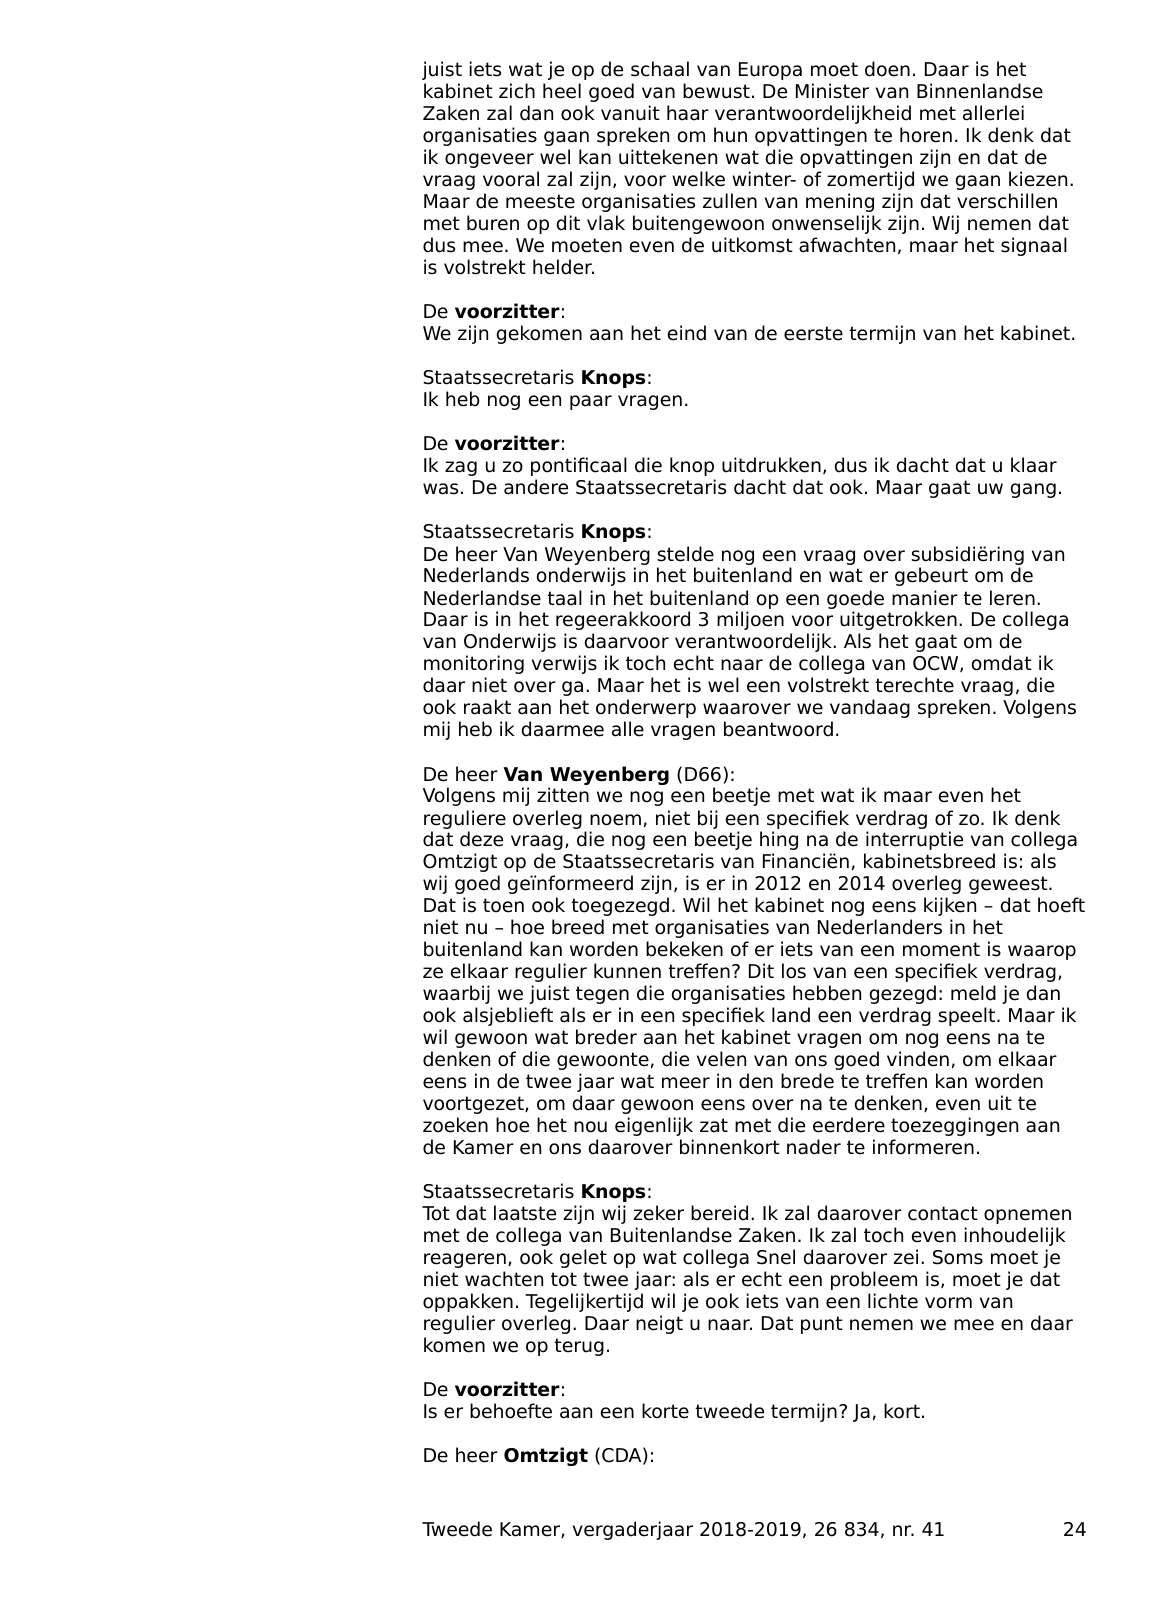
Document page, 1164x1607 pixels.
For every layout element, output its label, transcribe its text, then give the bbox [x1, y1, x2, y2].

text juist iets wat je op de schaal van Europa moet doen. Daar is het kabinet zich heel goed van bewust. De Minister van Binnenlandse Zaken zal dan ook vanuit haar verantwoordelijkheid met allerlei organisaties gaan spreken om hun opvattingen te horen. Ik denk dat ik ongeveer wel kan uittekenen wat die opvattingen zijn en dat de vraag vooral zal zijn, voor welke winter- of zomertijd we gaan kiezen. Maar de meeste organisaties zullen van mening zijn dat verschillen met buren op dit vlak buitengewoon onwenselijk zijn. Wij nemen dat dus mee. We moeten even de uitkomst afwachten, maar het signaal is volstrekt helder. [422, 59, 1087, 279]
text Staatssecretaris Knops: [422, 367, 1087, 389]
text Tot dat laatste zijn wij zeker bereid. Ik zal daarover contact opnemen met de collega van Buitenlandse Zaken. Ik zal toch even inhoudelijk reageren, ook gelet op wat collega Snel daarover zei. Soms moet je niet wachten tot twee jaar: als er echt een probleem is, moet je dat oppakken. Tegelijkertijd wil je ook iets van een lichte vorm van regulier overleg. Daar neigt u naar. Dat punt nemen we mee en daar komen we op terug. [422, 1203, 1087, 1357]
text De heer Van Weyenberg stelde nog een vraag over subsidiëring van Nederlands onderwijs in het buitenland en wat er gebeurt om de Nederlandse taal in het buitenland op een goede manier te leren. Daar is in het regeerakkoord 3 miljoen voor uitgetrokken. De collega van Onderwijs is daarvoor verantwoordelijk. Als het gaat om de monitoring verwijs ik toch echt naar de collega van OCW, omdat ik daar niet over ga. Maar het is wel een volstrekt terechte vraag, die ook raakt aan het onderwerp waarover we vandaag spreken. Volgens mij heb ik daarmee alle vragen beantwoord. [422, 543, 1087, 741]
text De voorzitter: [422, 1379, 1087, 1401]
text De heer Van Weyenberg (D66): [422, 763, 1087, 785]
text Staatssecretaris Knops: [422, 1181, 1087, 1203]
text De heer Omtzigt (CDA): [422, 1445, 1087, 1467]
text De voorzitter: [422, 433, 1087, 455]
text We zijn gekomen aan het eind van de eerste termijn van het kabinet. [422, 323, 1087, 345]
text Staatssecretaris Knops: [422, 521, 1087, 543]
text Ik zag u zo pontificaal die knop uitdrukken, dus ik dacht dat u klaar was. De andere Staatssecretaris dacht dat ook. Maar gaat uw gang. [422, 455, 1087, 499]
text De voorzitter: [422, 301, 1087, 323]
text Ik heb nog een paar vragen. [422, 389, 1087, 411]
text Volgens mij zitten we nog een beetje met wat ik maar even het reguliere overleg noem, niet bij een specifiek verdrag of zo. Ik denk dat deze vraag, die nog een beetje hing na de interruptie van collega Omtzigt op de Staatssecretaris van Financiën, kabinetsbreed is: als wij goed geïnformeerd zijn, is er in 2012 en 2014 overleg geweest. Dat is toen ook toegezegd. Wil het kabinet nog eens kijken – dat hoeft niet nu – hoe breed met organisaties van Nederlanders in het buitenland kan worden bekeken of er iets van een moment is waarop ze elkaar regulier kunnen treffen? Dit los van een specifiek verdrag, waarbij we juist tegen die organisaties hebben gezegd: meld je dan ook alsjeblieft als er in een specifiek land een verdrag speelt. Maar ik wil gewoon wat breder aan het kabinet vragen om nog eens na te denken of die gewoonte, die velen van ons goed vinden, om elkaar eens in de twee jaar wat meer in den brede te treffen kan worden voortgezet, om daar gewoon eens over na te denken, even uit te zoeken hoe het nou eigenlijk zat met die eerdere toezeggingen aan de Kamer en ons daarover binnenkort nader te informeren. [422, 785, 1087, 1159]
text Is er behoefte aan een korte tweede termijn? Ja, kort. [422, 1401, 1087, 1423]
